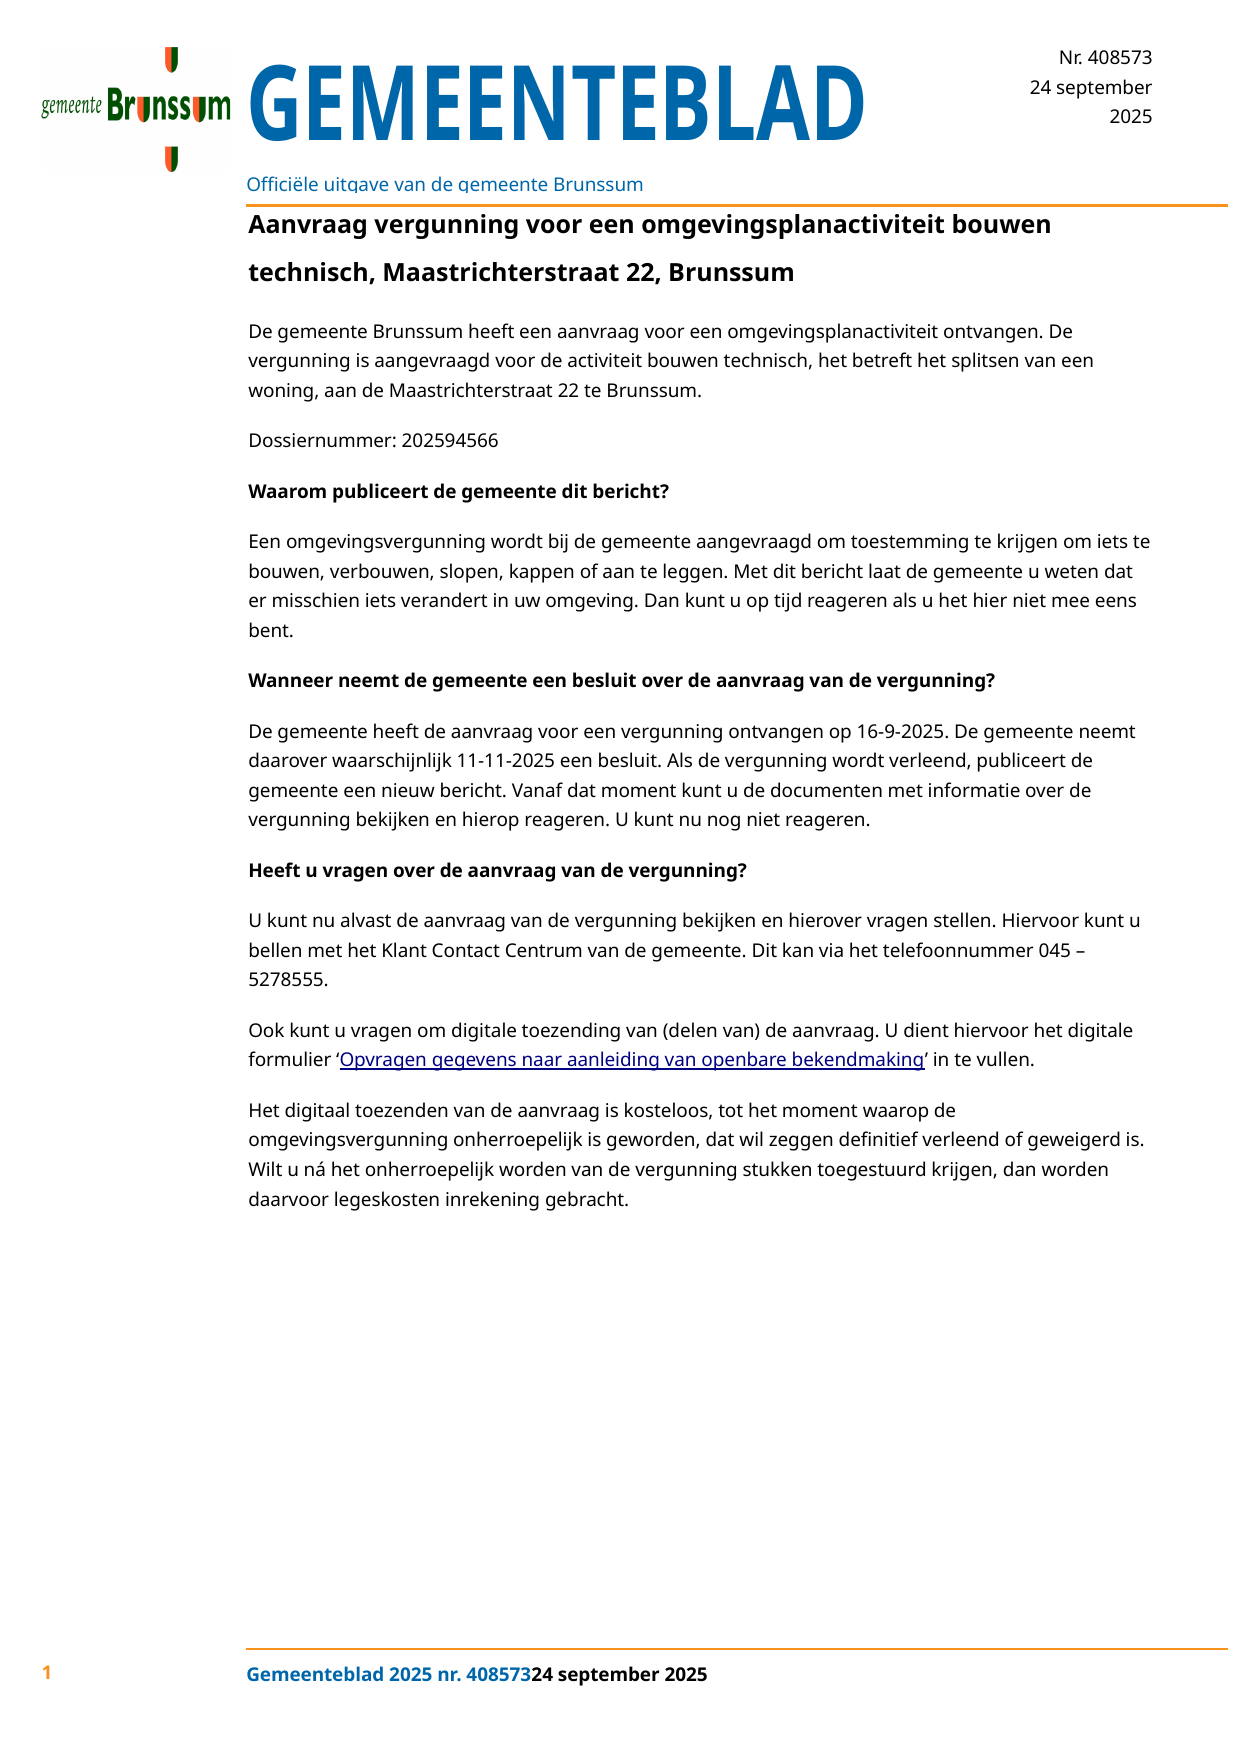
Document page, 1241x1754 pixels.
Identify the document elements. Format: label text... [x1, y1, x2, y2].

text Aanvraag vergunning voor een omgevingsplanactiviteit bouwen technisch, Maastrichterstraat 22, Brunssum [248, 207, 1152, 288]
text Wanneer neemt de gemeente een besluit over de aanvraag van de vergunning? [248, 667, 1152, 693]
text Dossiernummer: 202594566 [248, 427, 1152, 453]
text Heeft u vragen over de aanvraag van de vergunning? [248, 857, 1152, 883]
text De gemeente Brunssum heeft een aanvraag voor een omgevingsplanactiviteit ontvangen. De vergunning is aangevraagd voor de activiteit bouwen technisch, het betreft het splitsen van een woning, aan de Maastrichterstraat 22 te Brunssum. [248, 318, 1152, 403]
text U kunt nu alvast de aanvraag van de vergunning bekijken en hierover vragen stellen. Hiervoor kunt u bellen met het Klant Contact Centrum van de gemeente. Dit kan via het telefoonnummer 045 – 5278555. [248, 907, 1152, 992]
picture [41, 47, 231, 172]
text De gemeente heeft de aanvraag voor een vergunning ontvangen op 16-9-2025. De gemeente neemt daarover waarschijnlijk 11-11-2025 een besluit. Als de vergunning wordt verleend, publiceert de gemeente een nieuw bericht. Vanaf dat moment kunt u de documenten met informatie over de vergunning bekijken en hierop reageren. U kunt nu nog niet reageren. [248, 718, 1152, 832]
text Het digitaal toezenden van de aanvraag is kosteloos, tot het moment waarop de omgevingsvergunning onherroepelijk is geworden, dat wil zeggen definitief verleend of geweigerd is. Wilt u ná het onherroepelijk worden van de vergunning stukken toegestuurd krijgen, dan worden daarvoor legeskosten inrekening gebracht. [248, 1097, 1152, 1212]
text Waarom publiceert de gemeente dit bericht? [248, 478, 1152, 504]
text Een omgevingsvergunning wordt bij de gemeente aangevraagd om toestemming te krijgen om iets te bouwen, verbouwen, slopen, kappen of aan te leggen. Met dit bericht laat de gemeente u weten dat er misschien iets verandert in uw omgeving. Dan kunt u op tijd reageren als u het hier niet mee eens bent. [248, 528, 1152, 643]
text Ook kunt u vragen om digitale toezending van (delen van) de aanvraag. U dient hiervoor het digitale formulier ‘Opvragen gegevens naar aanleiding van openbare bekendmaking’ in te vullen. [248, 1017, 1152, 1072]
